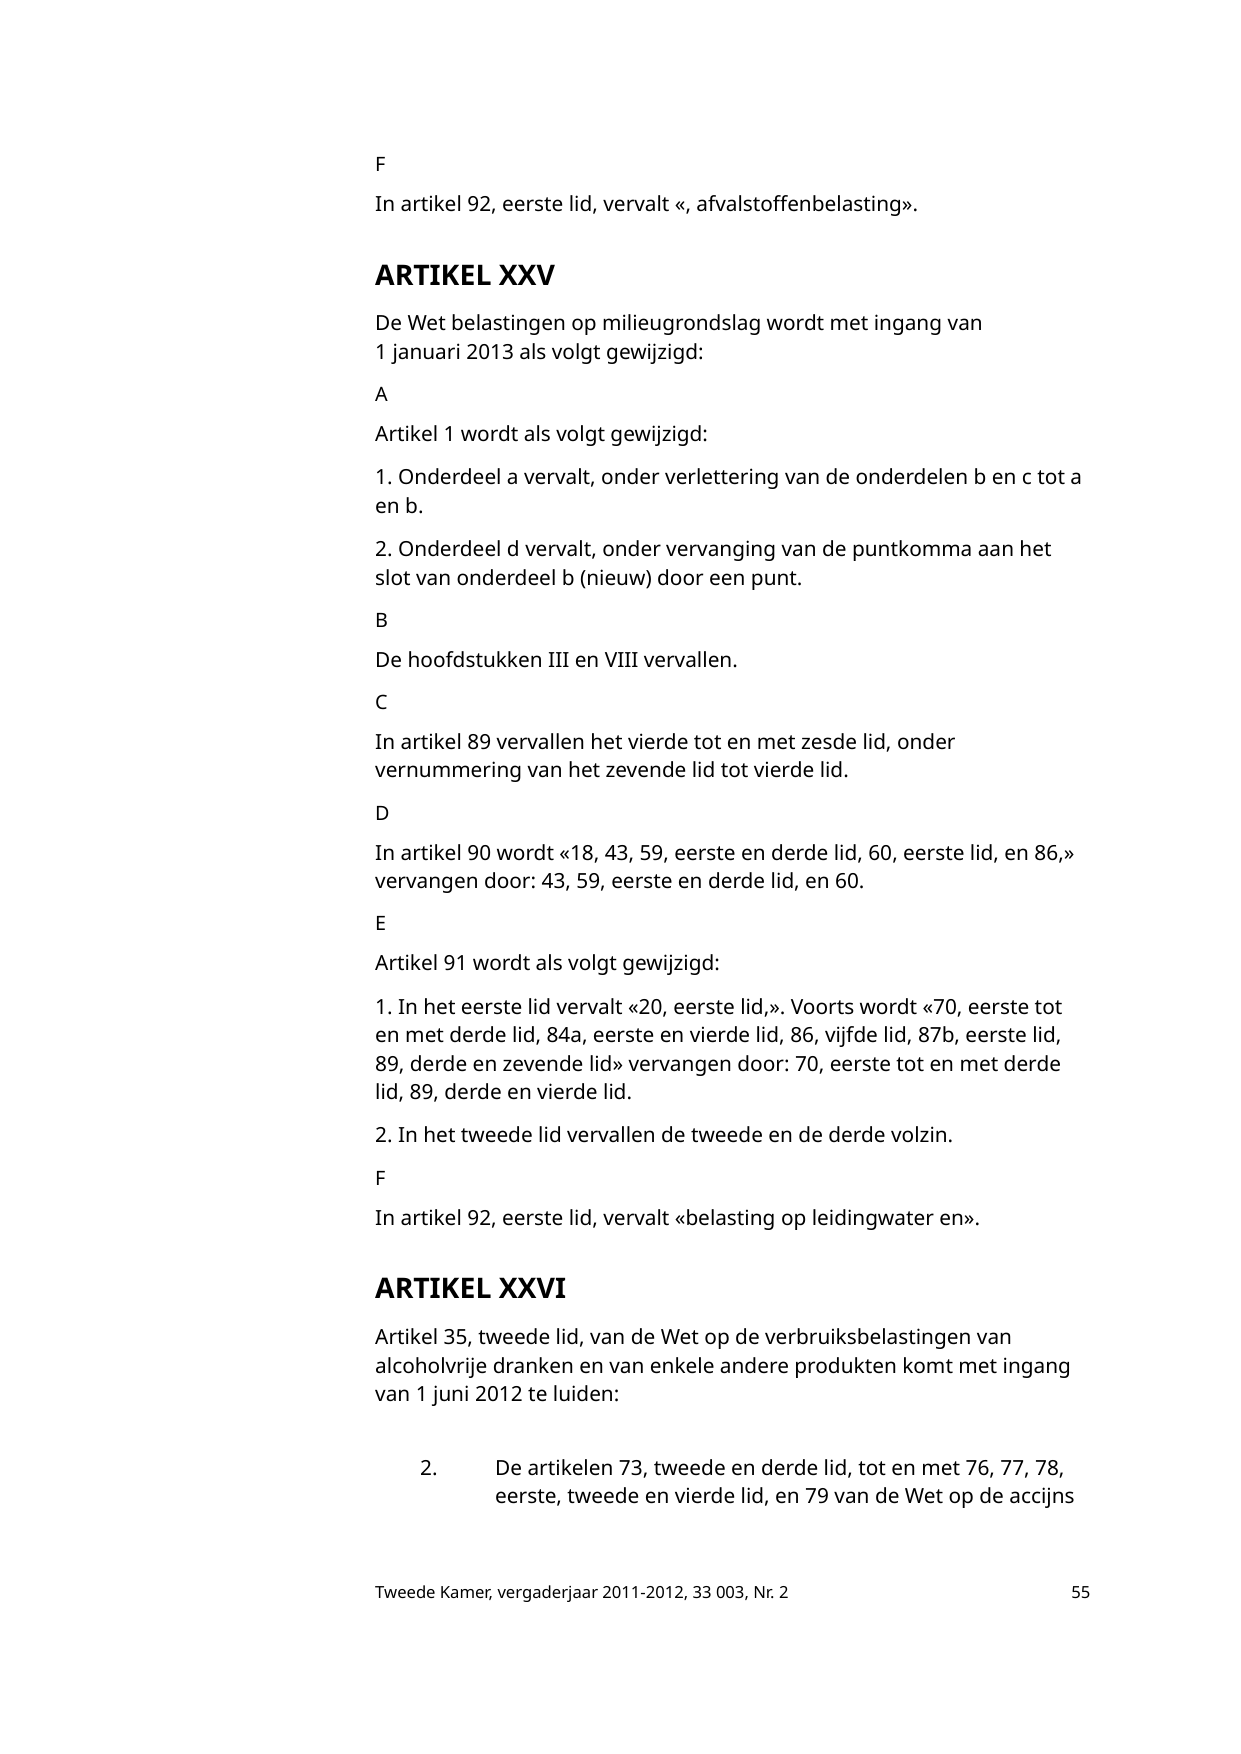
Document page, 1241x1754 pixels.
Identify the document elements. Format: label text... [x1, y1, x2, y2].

subtitle ARTIKEL XXVI [375, 1269, 1090, 1307]
text 2. In het tweede lid vervallen de tweede en de derde volzin. [375, 1121, 1090, 1149]
text In artikel 92, eerste lid, vervalt «, afvalstoffenbelasting». [375, 189, 1090, 217]
text F [375, 1164, 1090, 1191]
text De hoofdstukken III en VIII vervallen. [375, 645, 1090, 673]
text In artikel 92, eerste lid, vervalt «belasting op leidingwater en». [375, 1203, 1090, 1231]
text 2. Onderdeel d vervalt, onder vervanging van de puntkomma aan het slot van onderdeel b (nieuw) door een punt. [375, 534, 1090, 591]
text C [375, 688, 1090, 715]
text Artikel 91 wordt als volgt gewijzigd: [375, 948, 1090, 977]
text B [375, 606, 1090, 633]
text In artikel 89 vervallen het vierde tot en met zesde lid, onder vernummering van het zevende lid tot vierde lid. [375, 727, 1090, 784]
text 1. Onderdeel a vervalt, onder verlettering van de onderdelen b en c tot a en b. [375, 462, 1090, 519]
subtitle ARTIKEL XXV [375, 255, 1090, 293]
text Artikel 35, tweede lid, van de Wet op de verbruiksbelastingen van alcoholvrije dranken en van enkele andere produkten komt met ingang van 1 juni 2012 te luiden: [375, 1322, 1090, 1408]
list De artikelen 73, tweede en derde lid, tot en met 76, 77, 78, eerste, tweede en vierde lid, en 79 van de Wet op de accijns [420, 1453, 1090, 1509]
text De Wet belastingen op milieugrondslag wordt met ingang van 1 januari 2013 als volgt gewijzigd: [375, 308, 1090, 365]
text E [375, 909, 1090, 937]
text A [375, 380, 1090, 407]
text F [375, 150, 1090, 177]
text D [375, 799, 1090, 826]
text Artikel 1 wordt als volgt gewijzigd: [375, 419, 1090, 447]
text 1. In het eerste lid vervalt «20, eerste lid,». Voorts wordt «70, eerste tot en met derde lid, 84a, eerste en vierde lid, 86, vijfde lid, 87b, eerste lid, 89, derde en zevende lid» vervangen door: 70, eerste tot en met derde lid, 89, derde en vierde lid. [375, 992, 1090, 1106]
text In artikel 90 wordt «18, 43, 59, eerste en derde lid, 60, eerste lid, en 86,» vervangen door: 43, 59, eerste en derde lid, en 60. [375, 838, 1090, 894]
